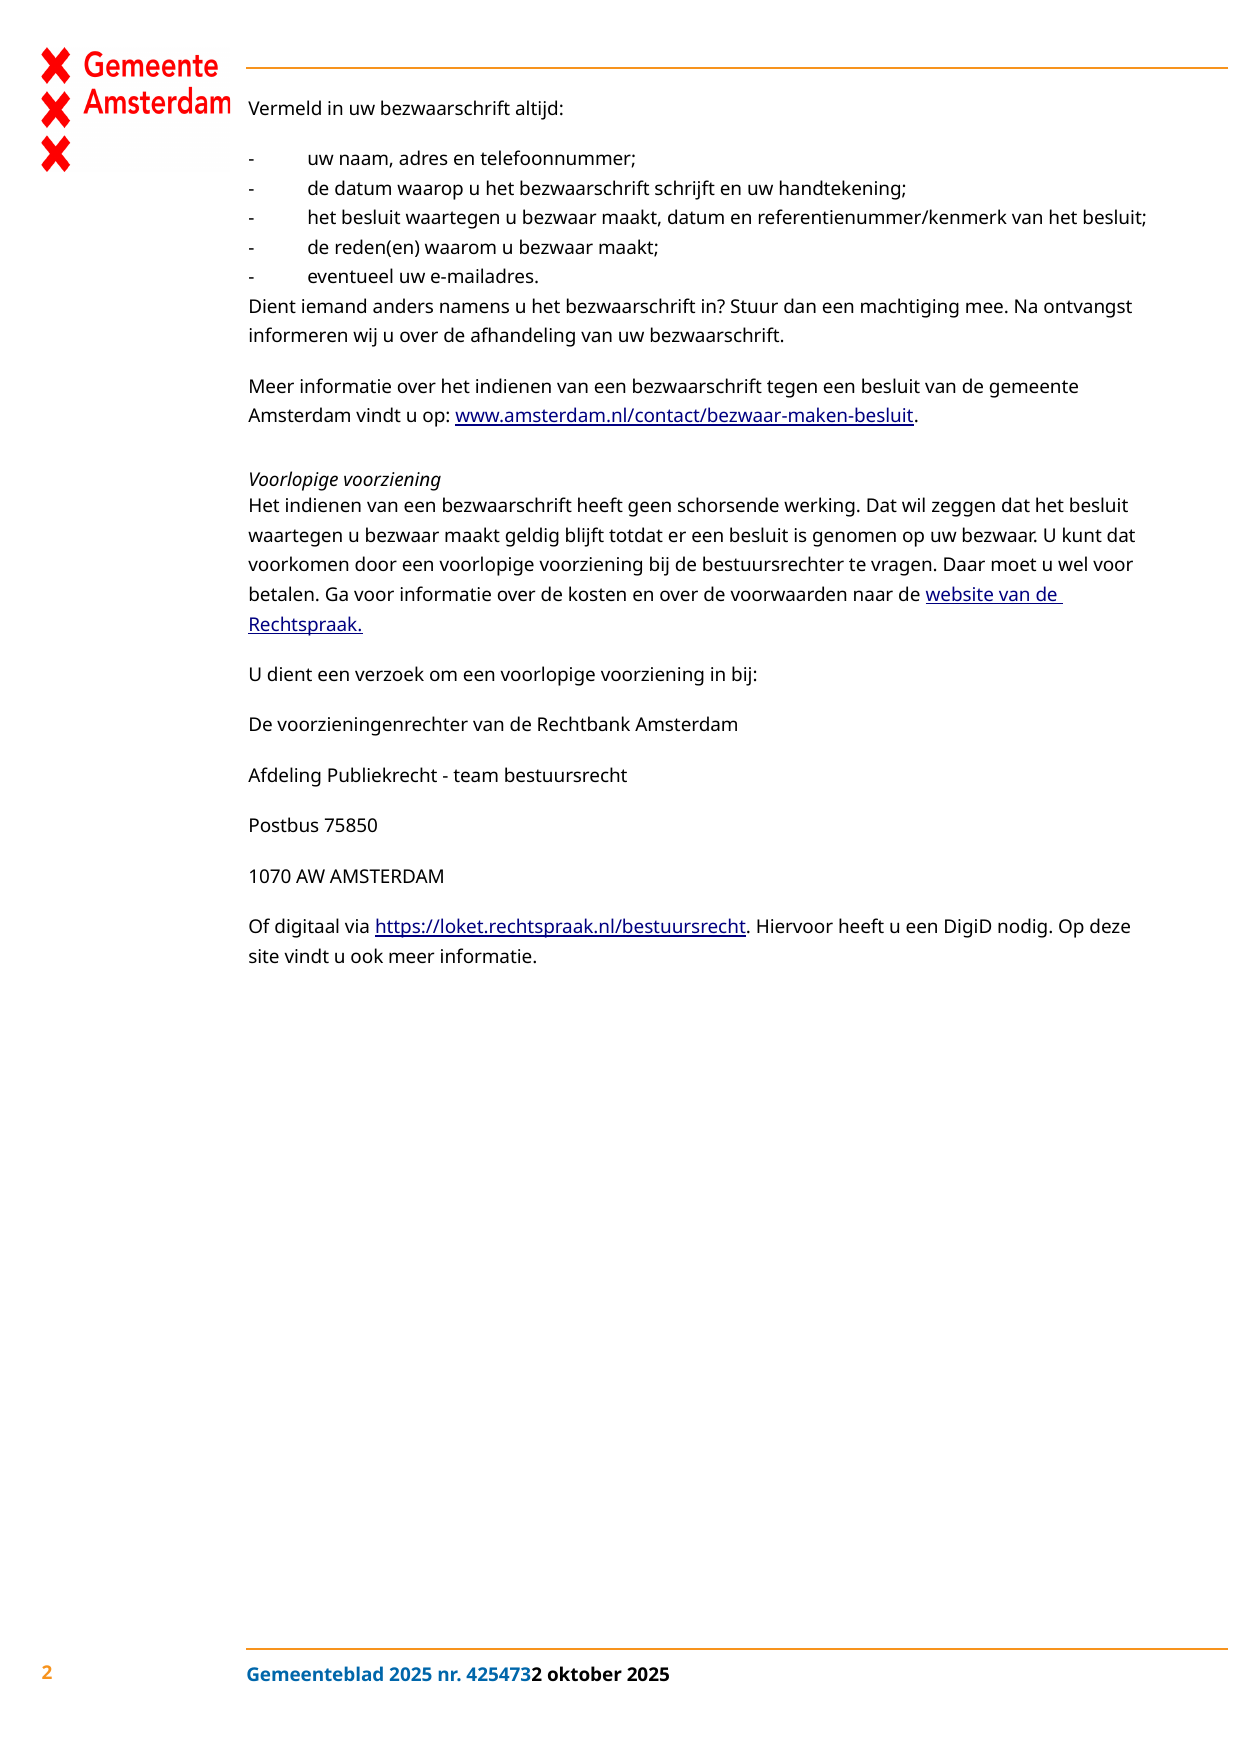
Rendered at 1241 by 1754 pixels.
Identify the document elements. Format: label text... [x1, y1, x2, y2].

text Het indienen van een bezwaarschrift heeft geen schorsende werking. Dat wil zeggen dat het besluit waartegen u bezwaar maakt geldig blijft totdat er een besluit is genomen op uw bezwaar. U kunt dat voorkomen door een voorlopige voorziening bij de bestuursrechter te vragen. Daar moet u wel voor betalen. Ga voor informatie over de kosten en over de voorwaarden naar de website van de Rechtspraak. [248, 492, 1152, 636]
text 1070 AW AMSTERDAM [248, 863, 1152, 888]
text Postbus 75850 [248, 812, 1152, 838]
text De voorzieningenrechter van de Rechtbank Amsterdam [248, 712, 1152, 737]
text Meer informatie over het indienen van een bezwaarschrift tegen een besluit van de gemeente Amsterdam vindt u op: www.amsterdam.nl/contact/bezwaar-maken-besluit. [248, 373, 1152, 428]
text Afdeling Publiekrecht - team bestuursrecht [248, 762, 1152, 788]
list de datum waarop u het bezwaarschrift schrijft en uw handtekening; [248, 175, 1152, 201]
list uw naam, adres en telefoonnummer; [248, 145, 1152, 171]
list het besluit waartegen u bezwaar maakt, datum en referentienummer/kenmerk van het besluit; [248, 204, 1152, 230]
text U dient een verzoek om een voorlopige voorziening in bij: [248, 661, 1152, 687]
text Vermeld in uw bezwaarschrift altijd: [248, 95, 1152, 121]
text Dient iemand anders namens u het bezwaarschrift in? Stuur dan een machtiging mee. Na ontvangst informeren wij u over de afhandeling van uw bezwaarschrift. [248, 293, 1152, 348]
text Voorlopige voorziening [248, 467, 1152, 492]
text Of digitaal via https://loket.rechtspraak.nl/bestuursrecht. Hiervoor heeft u een DigiD nodig. Op deze site vindt u ook meer informatie. [248, 913, 1152, 968]
list eventueel uw e-mailadres. [248, 263, 1152, 289]
picture [41, 47, 231, 172]
list de reden(en) waarom u bezwaar maakt; [248, 234, 1152, 260]
